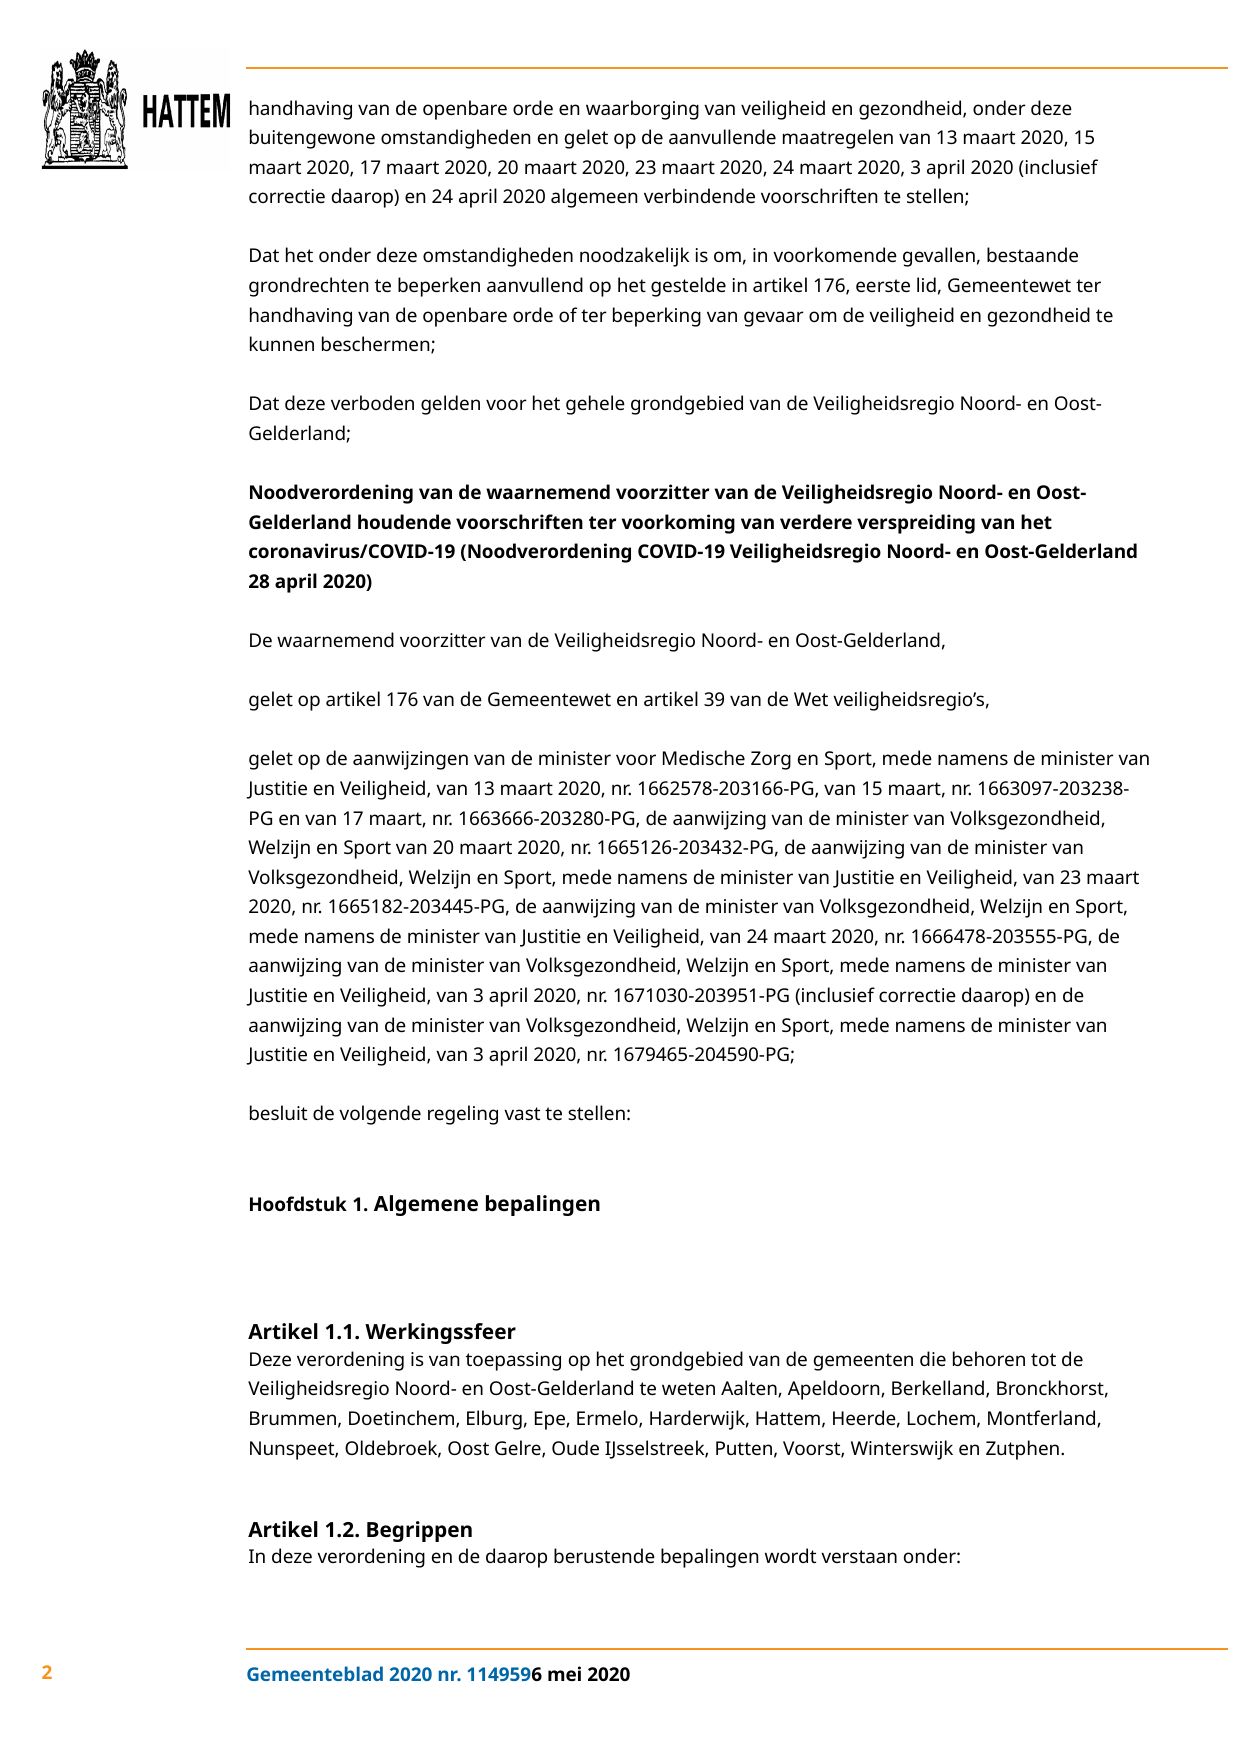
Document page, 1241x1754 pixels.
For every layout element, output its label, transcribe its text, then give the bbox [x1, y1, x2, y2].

text Artikel 1.2. Begrippen [248, 1515, 1152, 1543]
text Dat het onder deze omstandigheden noodzakelijk is om, in voorkomende gevallen, bestaande grondrechten te beperken aanvullend op het gestelde in artikel 176, eerste lid, Gemeentewet ter handhaving van de openbare orde of ter beperking van gevaar om de veiligheid en gezondheid te kunnen beschermen; [248, 243, 1152, 357]
text Hoofdstuk 1. Algemene bepalingen [248, 1189, 1152, 1218]
text Noodverordening van de waarnemend voorzitter van de Veiligheidsregio Noord- en Oost-Gelderland houdende voorschriften ter voorkoming van verdere verspreiding van het coronavirus/COVID-19 (Noodverordening COVID-19 Veiligheidsregio Noord- en Oost-Gelderland 28 april 2020) [248, 479, 1152, 594]
text De waarnemend voorzitter van de Veiligheidsregio Noord- en Oost-Gelderland, [248, 627, 1152, 653]
text Deze verordening is van toepassing op het grondgebied van de gemeenten die behoren tot de Veiligheidsregio Noord- en Oost-Gelderland te weten Aalten, Apeldoorn, Berkelland, Bronckhorst, Brummen, Doetinchem, Elburg, Epe, Ermelo, Harderwijk, Hattem, Heerde, Lochem, Montferland, Nunspeet, Oldebroek, Oost Gelre, Oude IJsselstreek, Putten, Voorst, Winterswijk en Zutphen. [248, 1346, 1152, 1460]
text Artikel 1.1. Werkingssfeer [248, 1317, 1152, 1346]
picture [41, 47, 231, 172]
text gelet op de aanwijzingen van de minister voor Medische Zorg en Sport, mede namens de minister van Justitie en Veiligheid, van 13 maart 2020, nr. 1662578-203166-PG, van 15 maart, nr. 1663097-203238-PG en van 17 maart, nr. 1663666-203280-PG, de aanwijzing van de minister van Volksgezondheid, Welzijn en Sport van 20 maart 2020, nr. 1665126-203432-PG, de aanwijzing van de minister van Volksgezondheid, Welzijn en Sport, mede namens de minister van Justitie en Veiligheid, van 23 maart 2020, nr. 1665182-203445-PG, de aanwijzing van de minister van Volksgezondheid, Welzijn en Sport, mede namens de minister van Justitie en Veiligheid, van 24 maart 2020, nr. 1666478-203555-PG, de aanwijzing van de minister van Volksgezondheid, Welzijn en Sport, mede namens de minister van Justitie en Veiligheid, van 3 april 2020, nr. 1671030-203951-PG (inclusief correctie daarop) en de aanwijzing van de minister van Volksgezondheid, Welzijn en Sport, mede namens de minister van Justitie en Veiligheid, van 3 april 2020, nr. 1679465-204590-PG; [248, 746, 1152, 1067]
text In deze verordening en de daarop berustende bepalingen wordt verstaan onder: [248, 1543, 1152, 1569]
text gelet op artikel 176 van de Gemeentewet en artikel 39 van de Wet veiligheidsregio’s, [248, 686, 1152, 712]
text handhaving van de openbare orde en waarborging van veiligheid en gezondheid, onder deze buitengewone omstandigheden en gelet op de aanvullende maatregelen van 13 maart 2020, 15 maart 2020, 17 maart 2020, 20 maart 2020, 23 maart 2020, 24 maart 2020, 3 april 2020 (inclusief correctie daarop) en 24 april 2020 algemeen verbindende voorschriften te stellen; [248, 95, 1152, 209]
text Dat deze verboden gelden voor het gehele grondgebied van de Veiligheidsregio Noord- en Oost-Gelderland; [248, 391, 1152, 446]
text besluit de volgende regeling vast te stellen: [248, 1101, 1152, 1126]
